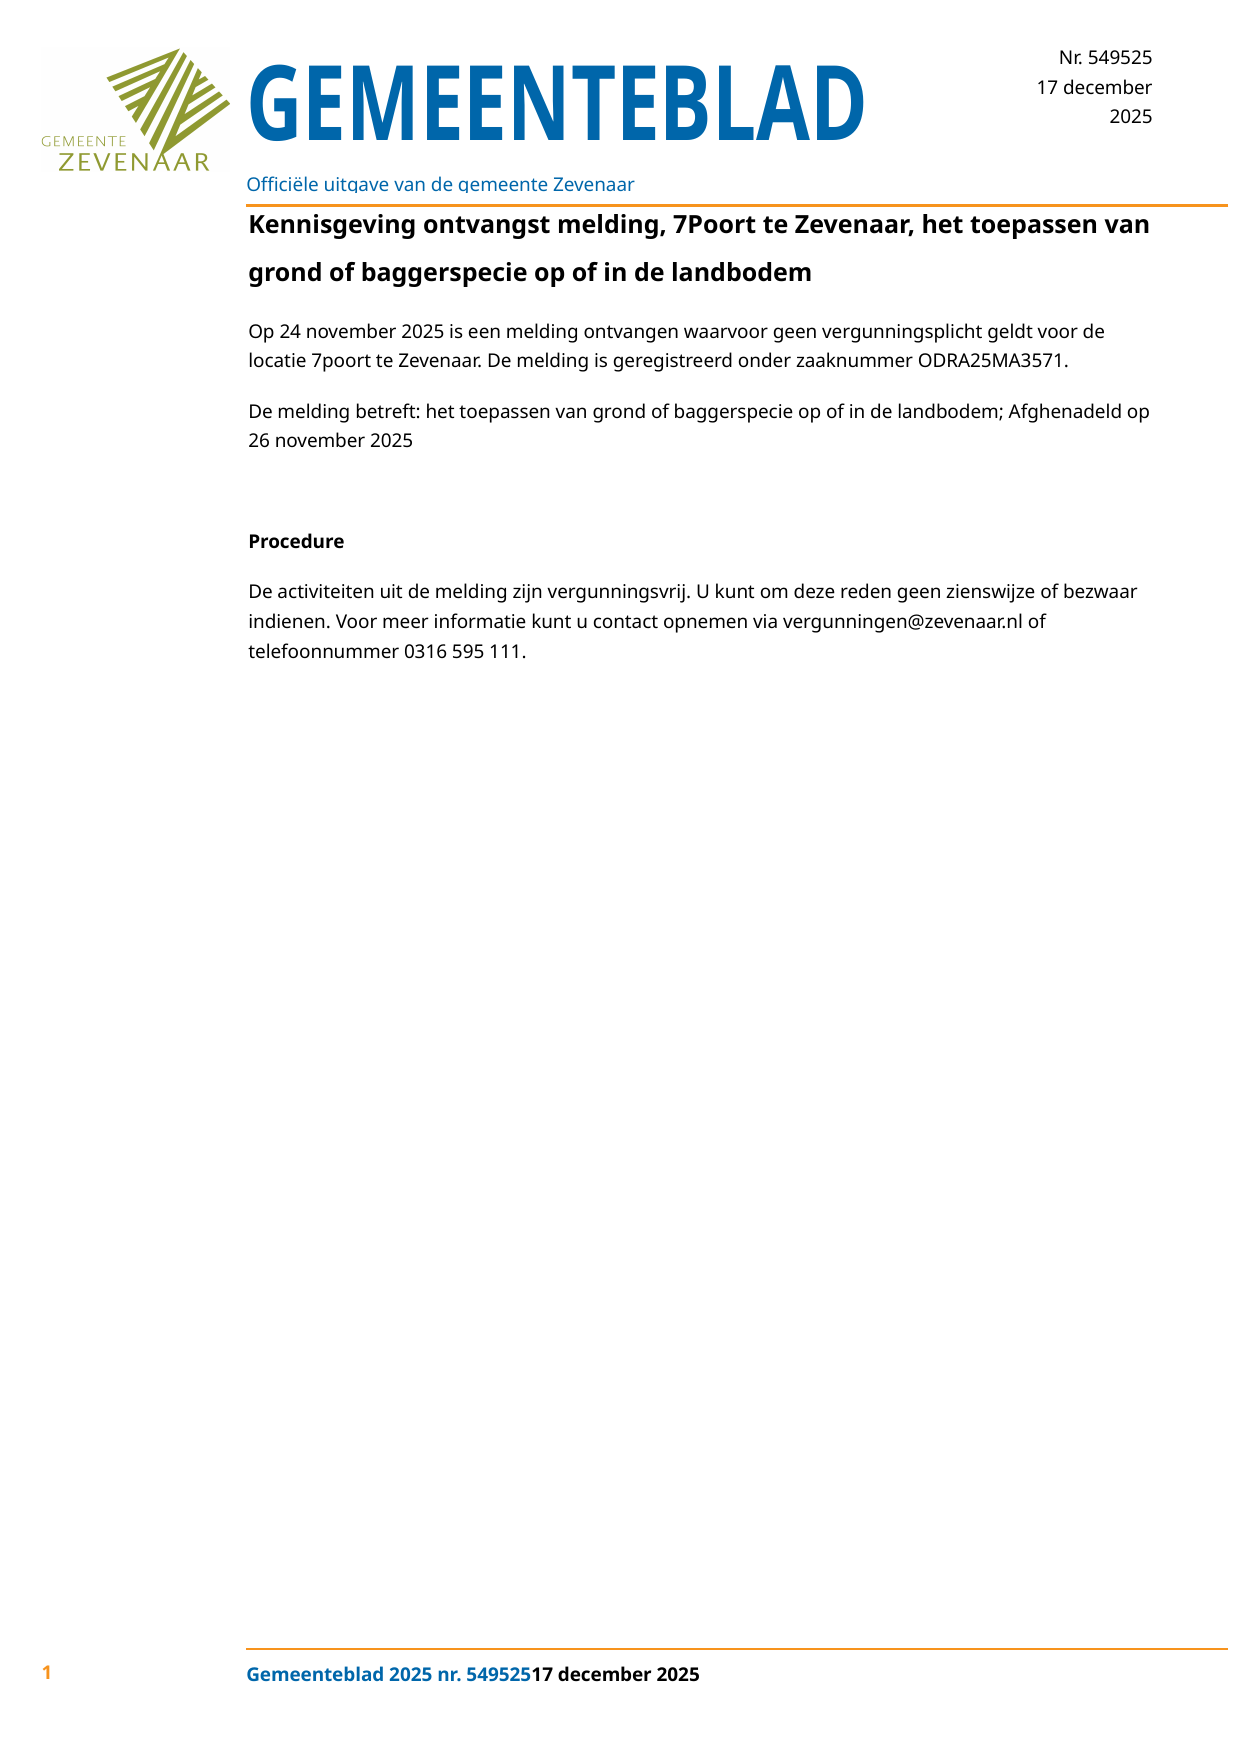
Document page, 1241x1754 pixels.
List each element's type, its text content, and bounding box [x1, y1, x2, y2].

text Procedure [248, 528, 1152, 554]
text Op 24 november 2025 is een melding ontvangen waarvoor geen vergunningsplicht geldt voor de locatie 7poort te Zevenaar. De melding is geregistreerd onder zaaknummer ODRA25MA3571. [248, 318, 1152, 373]
text De activiteiten uit de melding zijn vergunningsvrij. U kunt om deze reden geen zienswijze of bezwaar indienen. Voor meer informatie kunt u contact opnemen via vergunningen@zevenaar.nl of telefoonnummer 0316 595 111. [248, 579, 1152, 664]
picture [41, 47, 231, 172]
text Kennisgeving ontvangst melding, 7Poort te Zevenaar, het toepassen van grond of baggerspecie op of in de landbodem [248, 207, 1152, 288]
text De melding betreft: het toepassen van grond of baggerspecie op of in de landbodem; Afghenadeld op 26 november 2025 [248, 398, 1152, 453]
